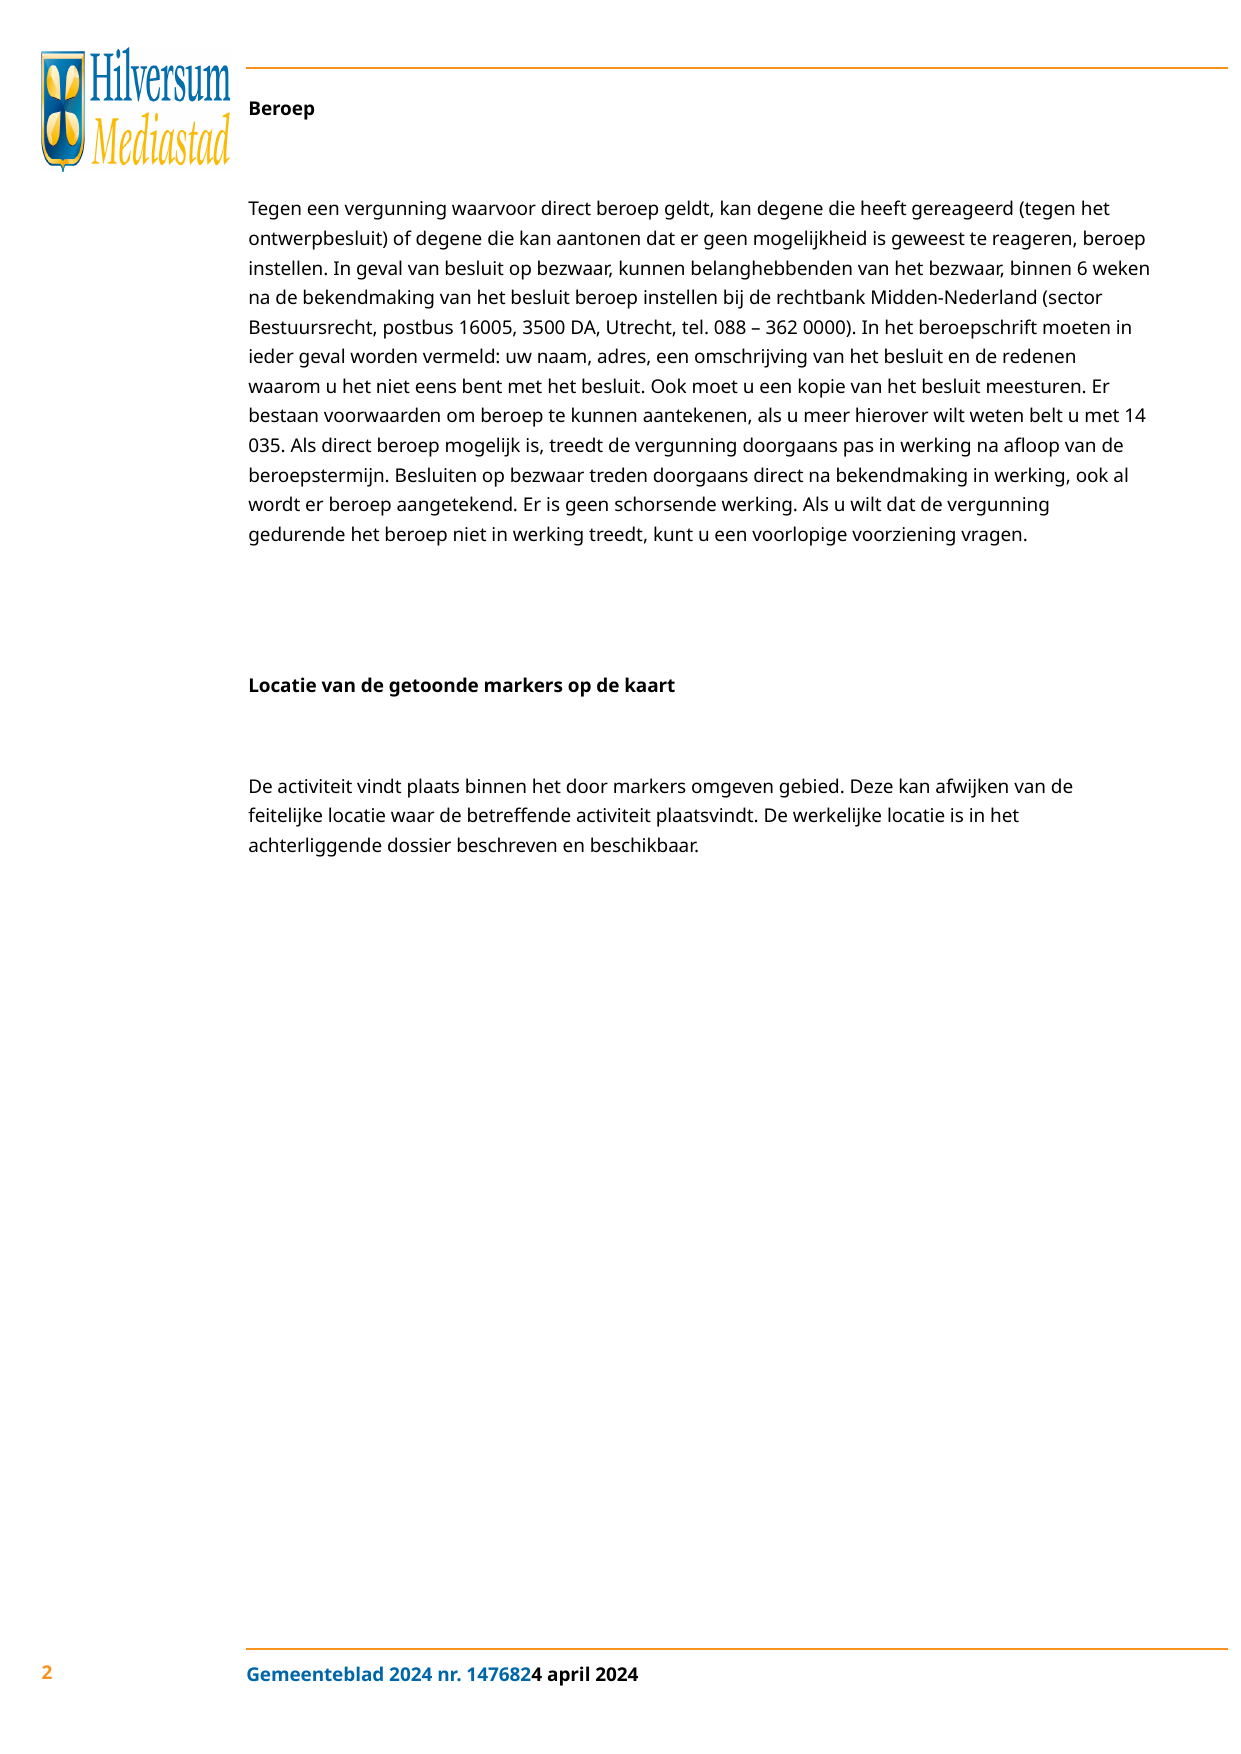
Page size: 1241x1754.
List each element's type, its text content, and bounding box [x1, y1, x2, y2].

text Tegen een vergunning waarvoor direct beroep geldt, kan degene die heeft gereageerd (tegen het ontwerpbesluit) of degene die kan aantonen dat er geen mogelijkheid is geweest te reageren, beroep instellen. In geval van besluit op bezwaar, kunnen belanghebbenden van het bezwaar, binnen 6 weken na de bekendmaking van het besluit beroep instellen bij de rechtbank Midden-Nederland (sector Bestuursrecht, postbus 16005, 3500 DA, Utrecht, tel. 088 – 362 0000). In het beroepschrift moeten in ieder geval worden vermeld: uw naam, adres, een omschrijving van het besluit en de redenen waarom u het niet eens bent met het besluit. Ook moet u een kopie van het besluit meesturen. Er bestaan voorwaarden om beroep te kunnen aantekenen, als u meer hierover wilt weten belt u met 14 035. Als direct beroep mogelijk is, treedt de vergunning doorgaans pas in werking na afloop van de beroepstermijn. Besluiten op bezwaar treden doorgaans direct na bekendmaking in werking, ook al wordt er beroep aangetekend. Er is geen schorsende werking. Als u wilt dat de vergunning gedurende het beroep niet in werking treedt, kunt u een voorlopige voorziening vragen. [248, 196, 1152, 547]
text Locatie van de getoonde markers op de kaart [248, 672, 1152, 698]
text De activiteit vindt plaats binnen het door markers omgeven gebied. Deze kan afwijken van de feitelijke locatie waar de betreffende activiteit plaatsvindt. De werkelijke locatie is in het achterliggende dossier beschreven en beschikbaar. [248, 773, 1152, 858]
text Beroep [248, 95, 1152, 121]
picture [41, 47, 231, 172]
